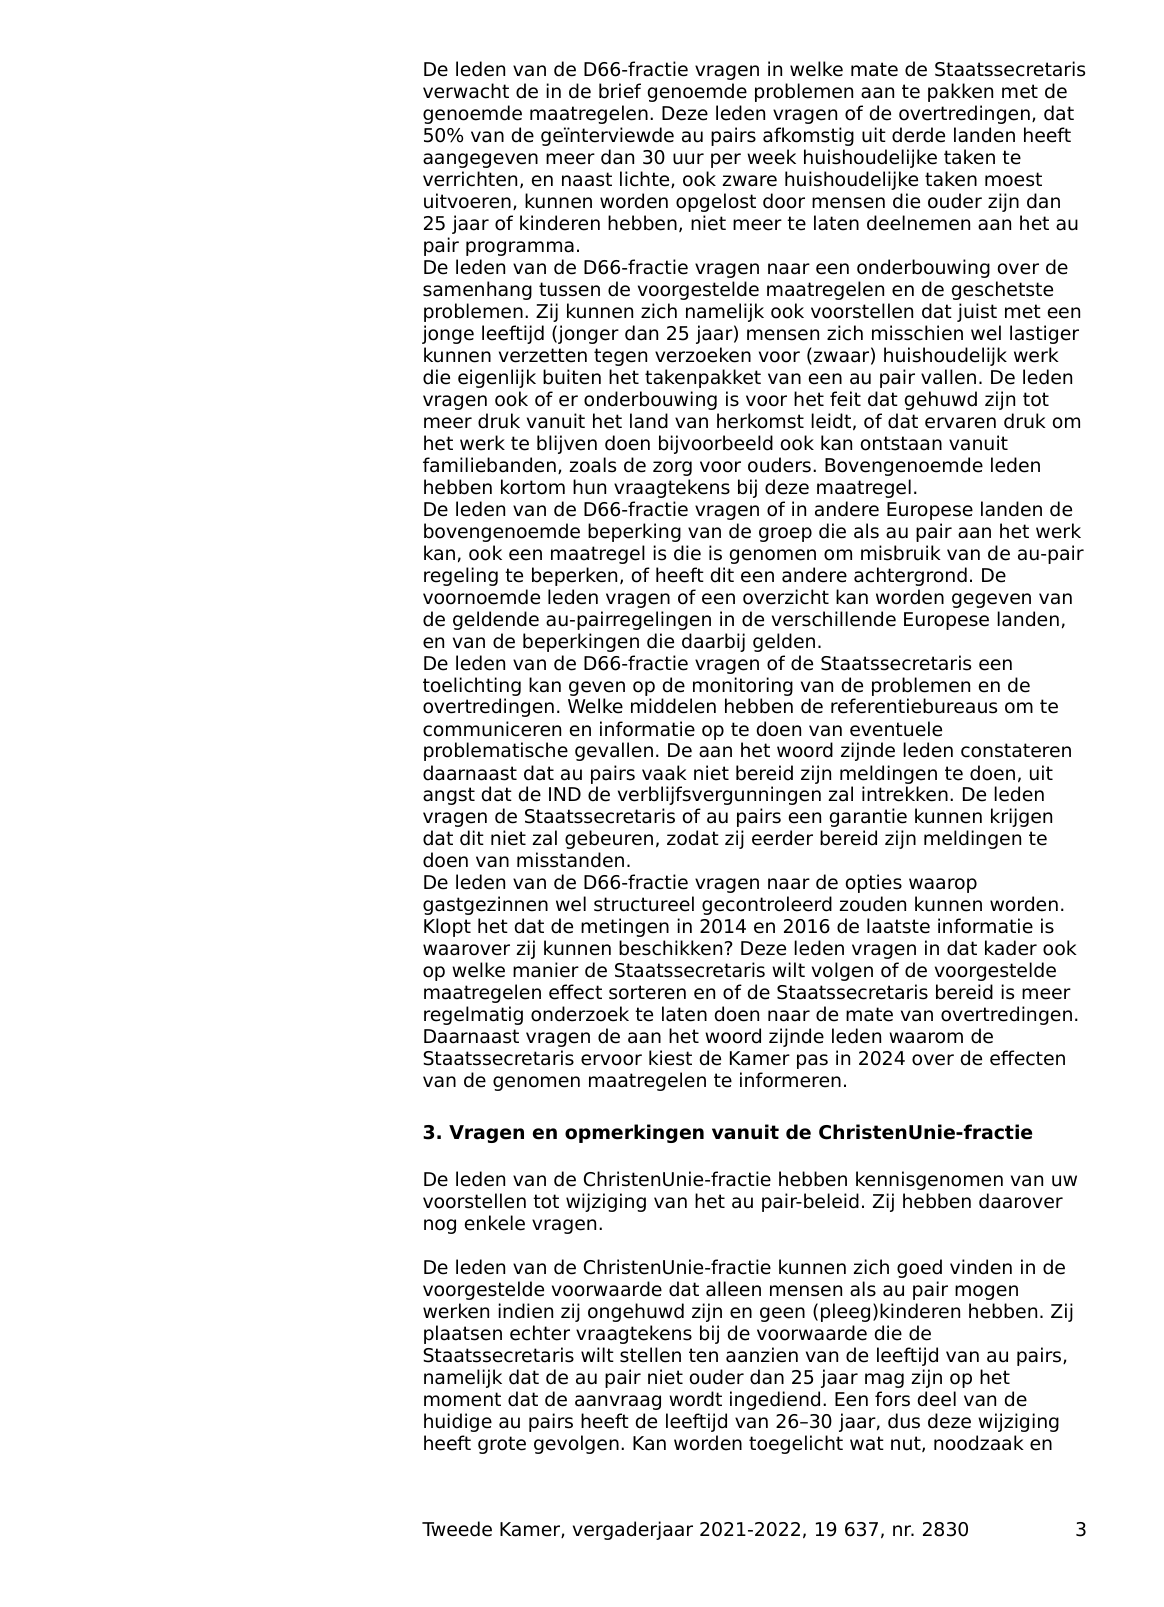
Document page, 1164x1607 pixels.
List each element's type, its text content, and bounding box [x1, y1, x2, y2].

text De leden van de D66-fractie vragen naar een onderbouwing over de samenhang tussen de voorgestelde maatregelen en de geschetste problemen. Zij kunnen zich namelijk ook voorstellen dat juist met een jonge leeftijd (jonger dan 25 jaar) mensen zich misschien wel lastiger kunnen verzetten tegen verzoeken voor (zwaar) huishoudelijk werk die eigenlijk buiten het takenpakket van een au pair vallen. De leden vragen ook of er onderbouwing is voor het feit dat gehuwd zijn tot meer druk vanuit het land van herkomst leidt, of dat ervaren druk om het werk te blijven doen bijvoorbeeld ook kan ontstaan vanuit familiebanden, zoals de zorg voor ouders. Bovengenoemde leden hebben kortom hun vraagtekens bij deze maatregel. [422, 257, 1087, 499]
text De leden van de ChristenUnie-fractie hebben kennisgenomen van uw voorstellen tot wijziging van het au pair-beleid. Zij hebben daarover nog enkele vragen. [422, 1169, 1087, 1235]
text De leden van de D66-fractie vragen in welke mate de Staatssecretaris verwacht de in de brief genoemde problemen aan te pakken met de genoemde maatregelen. Deze leden vragen of de overtredingen, dat 50% van de geïnterviewde au pairs afkomstig uit derde landen heeft aangegeven meer dan 30 uur per week huishoudelijke taken te verrichten, en naast lichte, ook zware huishoudelijke taken moest uitvoeren, kunnen worden opgelost door mensen die ouder zijn dan 25 jaar of kinderen hebben, niet meer te laten deelnemen aan het au pair programma. [422, 59, 1087, 257]
text De leden van de D66-fractie vragen of in andere Europese landen de bovengenoemde beperking van de groep die als au pair aan het werk kan, ook een maatregel is die is genomen om misbruik van de au-pair regeling te beperken, of heeft dit een andere achtergrond. De voornoemde leden vragen of een overzicht kan worden gegeven van de geldende au-pairregelingen in de verschillende Europese landen, en van de beperkingen die daarbij gelden. [422, 499, 1087, 652]
subtitle 3. Vragen en opmerkingen vanuit de ChristenUnie-fractie [422, 1122, 1087, 1144]
text De leden van de D66-fractie vragen of de Staatssecretaris een toelichting kan geven op de monitoring van de problemen en de overtredingen. Welke middelen hebben de referentiebureaus om te communiceren en informatie op te doen van eventuele problematische gevallen. De aan het woord zijnde leden constateren daarnaast dat au pairs vaak niet bereid zijn meldingen te doen, uit angst dat de IND de verblijfsvergunningen zal intrekken. De leden vragen de Staatssecretaris of au pairs een garantie kunnen krijgen dat dit niet zal gebeuren, zodat zij eerder bereid zijn meldingen te doen van misstanden. [422, 652, 1087, 872]
text De leden van de ChristenUnie-fractie kunnen zich goed vinden in de voorgestelde voorwaarde dat alleen mensen als au pair mogen werken indien zij ongehuwd zijn en geen (pleeg)kinderen hebben. Zij plaatsen echter vraagtekens bij de voorwaarde die de Staatssecretaris wilt stellen ten aanzien van de leeftijd van au pairs, namelijk dat de au pair niet ouder dan 25 jaar mag zijn op het moment dat de aanvraag wordt ingediend. Een fors deel van de huidige au pairs heeft de leeftijd van 26–30 jaar, dus deze wijziging heeft grote gevolgen. Kan worden toegelicht wat nut, noodzaak en [422, 1257, 1087, 1455]
text De leden van de D66-fractie vragen naar de opties waarop gastgezinnen wel structureel gecontroleerd zouden kunnen worden. Klopt het dat de metingen in 2014 en 2016 de laatste informatie is waarover zij kunnen beschikken? Deze leden vragen in dat kader ook op welke manier de Staatssecretaris wilt volgen of de voorgestelde maatregelen effect sorteren en of de Staatssecretaris bereid is meer regelmatig onderzoek te laten doen naar de mate van overtredingen. Daarnaast vragen de aan het woord zijnde leden waarom de Staatssecretaris ervoor kiest de Kamer pas in 2024 over de effecten van de genomen maatregelen te informeren. [422, 872, 1087, 1092]
